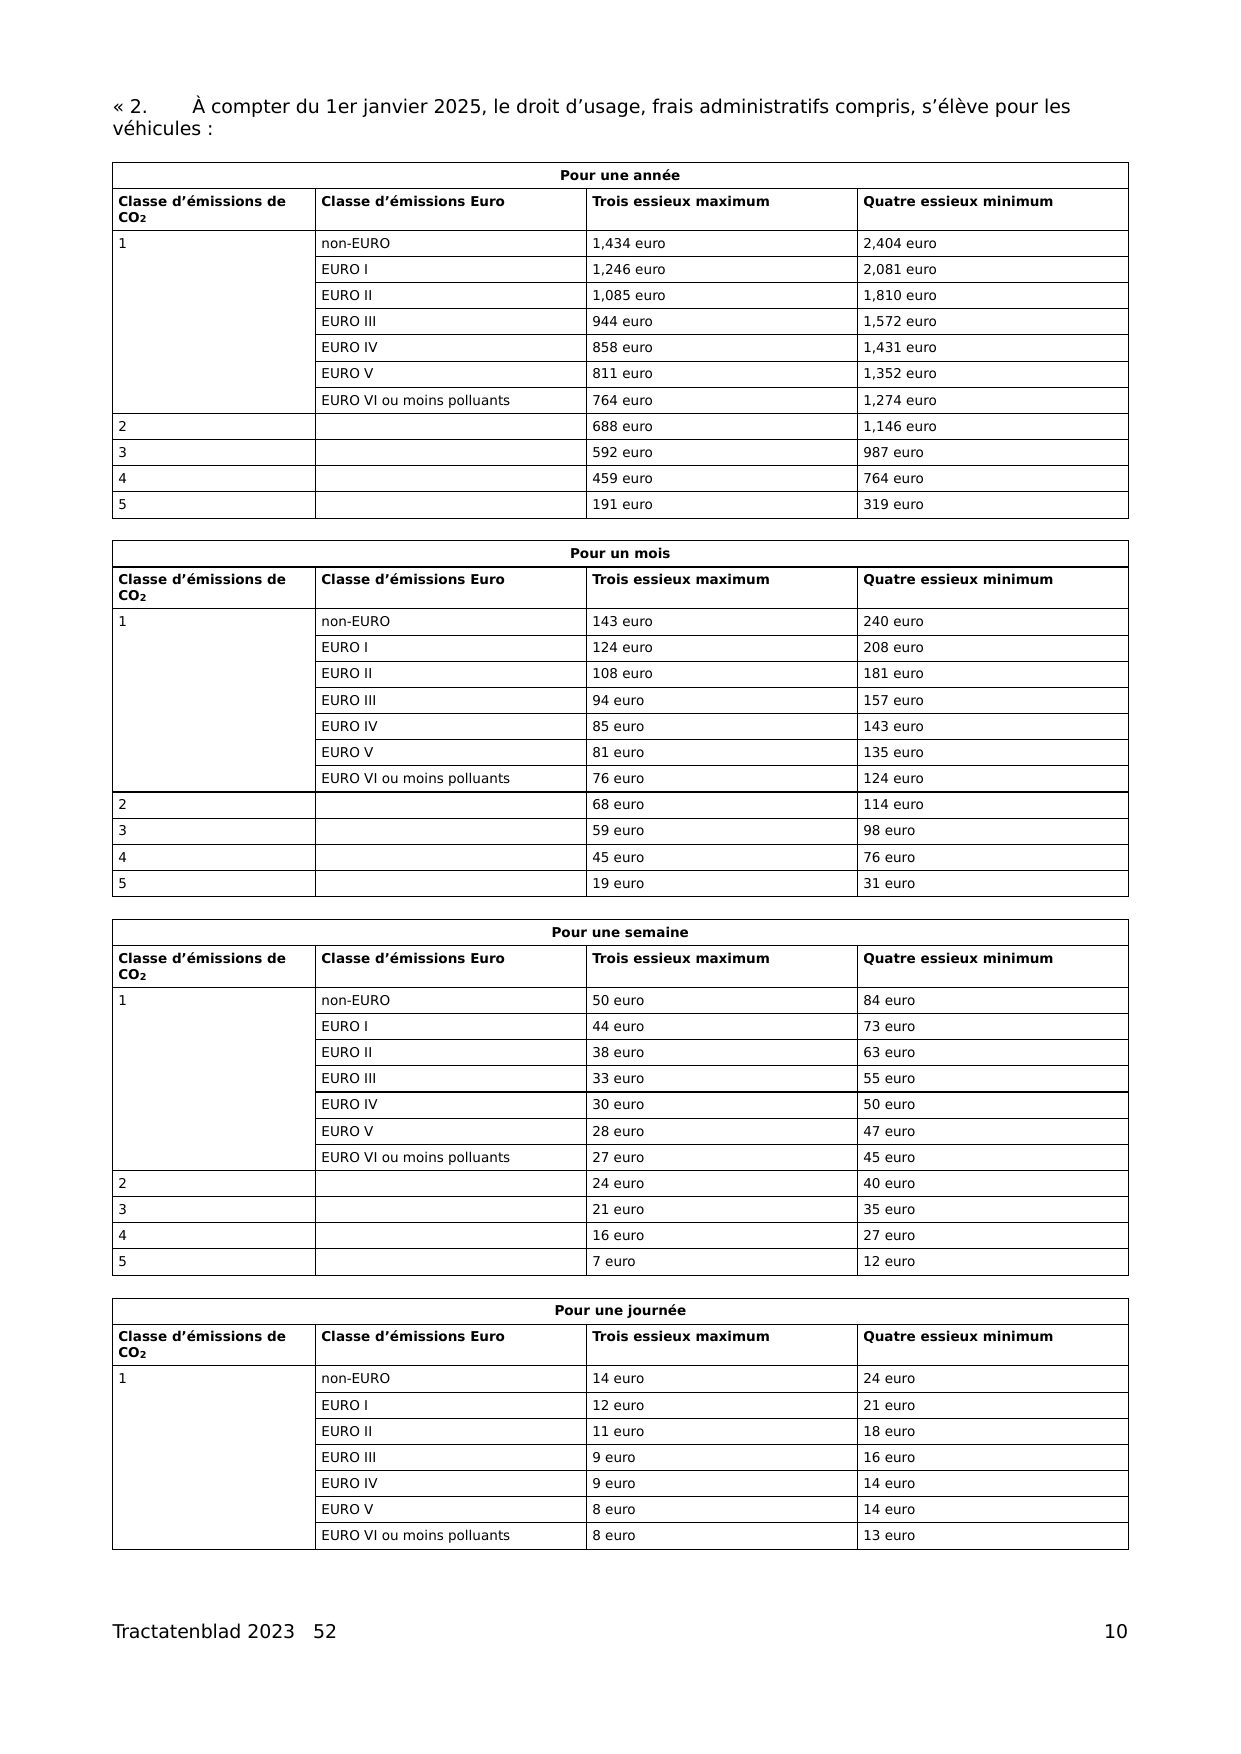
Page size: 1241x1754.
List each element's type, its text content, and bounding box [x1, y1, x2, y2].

table_cell Classe d’émissions Euro [316, 1325, 586, 1365]
table_cell EURO V [316, 740, 586, 765]
table_cell 1,352 euro [858, 362, 1128, 387]
table_cell 240 euro [858, 609, 1128, 634]
table_cell Quatre essieux minimum [858, 189, 1128, 230]
table_cell 19 euro [587, 871, 857, 896]
table_cell 3 [113, 1197, 315, 1222]
table_cell 9 euro [587, 1445, 857, 1470]
table_cell non-EURO [316, 609, 586, 634]
table_cell 63 euro [858, 1040, 1128, 1065]
table_cell EURO III [316, 688, 586, 713]
table_cell 3 [113, 819, 315, 844]
table_cell 5 [113, 1249, 315, 1274]
table_cell [316, 414, 586, 439]
table_cell 44 euro [587, 1014, 857, 1039]
table_cell non-EURO [316, 1366, 586, 1392]
table_cell 592 euro [587, 440, 857, 465]
table_cell 2 [113, 1171, 315, 1196]
table_cell 18 euro [858, 1419, 1128, 1444]
table_cell EURO II [316, 283, 586, 308]
table_cell 143 euro [858, 714, 1128, 739]
table_cell 84 euro [858, 988, 1128, 1013]
table_cell EURO VI ou moins polluants [316, 1145, 586, 1170]
table_cell 124 euro [587, 636, 857, 661]
table_cell 1,246 euro [587, 257, 857, 282]
table_cell 1 [113, 609, 315, 791]
table_cell 14 euro [587, 1366, 857, 1392]
table_cell EURO II [316, 1419, 586, 1444]
table_cell 35 euro [858, 1197, 1128, 1222]
table_cell EURO IV [316, 714, 586, 739]
table_cell 1,274 euro [858, 388, 1128, 413]
table_cell 8 euro [587, 1523, 857, 1548]
table_cell Trois essieux maximum [587, 568, 857, 608]
table_cell Trois essieux maximum [587, 946, 857, 987]
table_cell 13 euro [858, 1523, 1128, 1548]
table_cell EURO I [316, 636, 586, 661]
table_cell 55 euro [858, 1066, 1128, 1091]
table_cell [316, 1249, 586, 1274]
table_cell Classe d’émissions de CO2 [113, 568, 315, 608]
table_cell EURO VI ou moins polluants [316, 766, 586, 791]
table_cell 76 euro [587, 766, 857, 791]
table_cell EURO IV [316, 1093, 586, 1118]
table_cell EURO II [316, 1040, 586, 1065]
table_cell 1,434 euro [587, 231, 857, 256]
table_cell 2 [113, 793, 315, 817]
table_cell 944 euro [587, 309, 857, 334]
table_cell Quatre essieux minimum [858, 946, 1128, 987]
table_cell 76 euro [858, 845, 1128, 870]
table_header Pour une journée [113, 1299, 1128, 1323]
table_cell EURO V [316, 362, 586, 387]
table_cell 30 euro [587, 1093, 857, 1118]
table_cell EURO V [316, 1497, 586, 1522]
table_cell 81 euro [587, 740, 857, 765]
table_cell 38 euro [587, 1040, 857, 1065]
table_cell 5 [113, 871, 315, 896]
table_cell EURO III [316, 1445, 586, 1470]
table_cell 124 euro [858, 766, 1128, 791]
table_cell 28 euro [587, 1119, 857, 1144]
table_cell 108 euro [587, 662, 857, 687]
table_cell 31 euro [858, 871, 1128, 896]
table_cell Classe d’émissions Euro [316, 189, 586, 230]
table_cell 14 euro [858, 1471, 1128, 1496]
table_cell 181 euro [858, 662, 1128, 687]
table_cell 98 euro [858, 819, 1128, 844]
table_cell EURO III [316, 309, 586, 334]
table_cell 1,431 euro [858, 335, 1128, 361]
table_cell EURO V [316, 1119, 586, 1144]
table_cell 858 euro [587, 335, 857, 361]
table_cell Classe d’émissions de CO2 [113, 1325, 315, 1365]
table_header Pour une semaine [113, 920, 1128, 945]
table_cell 27 euro [587, 1145, 857, 1170]
table_cell [316, 440, 586, 465]
table_cell EURO I [316, 257, 586, 282]
table_cell 764 euro [858, 466, 1128, 491]
table_cell [316, 845, 586, 870]
table_cell [316, 793, 586, 817]
table_cell EURO IV [316, 335, 586, 361]
table_cell Classe d’émissions Euro [316, 568, 586, 608]
table_cell 114 euro [858, 793, 1128, 817]
table_cell EURO III [316, 1066, 586, 1091]
table_cell 157 euro [858, 688, 1128, 713]
table_cell Quatre essieux minimum [858, 1325, 1128, 1365]
table_cell EURO IV [316, 1471, 586, 1496]
table_cell 45 euro [587, 845, 857, 870]
table_cell 24 euro [858, 1366, 1128, 1392]
table_cell 1,810 euro [858, 283, 1128, 308]
table_cell 7 euro [587, 1249, 857, 1274]
table_cell 1 [113, 988, 315, 1170]
table_cell 50 euro [587, 988, 857, 1013]
table_header Pour une année [113, 163, 1128, 188]
table_cell 8 euro [587, 1497, 857, 1522]
table_cell 12 euro [587, 1393, 857, 1418]
table_cell 12 euro [858, 1249, 1128, 1274]
table_cell EURO I [316, 1393, 586, 1418]
table_cell 4 [113, 1223, 315, 1248]
table_cell [316, 1223, 586, 1248]
table_cell non-EURO [316, 988, 586, 1013]
table_cell 11 euro [587, 1419, 857, 1444]
table_cell [316, 871, 586, 896]
table_cell 811 euro [587, 362, 857, 387]
table_cell 2 [113, 414, 315, 439]
table_cell 16 euro [858, 1445, 1128, 1470]
table_cell 4 [113, 845, 315, 870]
table_cell [316, 1197, 586, 1222]
table_cell Classe d’émissions Euro [316, 946, 586, 987]
table_cell 45 euro [858, 1145, 1128, 1170]
table_cell 16 euro [587, 1223, 857, 1248]
table_cell EURO VI ou moins polluants [316, 1523, 586, 1548]
table_cell 764 euro [587, 388, 857, 413]
table_cell 1,146 euro [858, 414, 1128, 439]
table_cell EURO II [316, 662, 586, 687]
table_cell 459 euro [587, 466, 857, 491]
table_cell 21 euro [858, 1393, 1128, 1418]
table_cell 21 euro [587, 1197, 857, 1222]
table_cell 1 [113, 231, 315, 413]
table_cell 33 euro [587, 1066, 857, 1091]
table_cell 68 euro [587, 793, 857, 817]
table_cell 14 euro [858, 1497, 1128, 1522]
table_cell 2,404 euro [858, 231, 1128, 256]
table_cell [316, 466, 586, 491]
table_cell [316, 819, 586, 844]
table_cell Trois essieux maximum [587, 1325, 857, 1365]
table_cell 1,085 euro [587, 283, 857, 308]
table_cell 135 euro [858, 740, 1128, 765]
table_header Pour un mois [113, 541, 1128, 566]
table_cell 50 euro [858, 1093, 1128, 1118]
table_cell 688 euro [587, 414, 857, 439]
table_cell 5 [113, 492, 315, 517]
table_cell Classe d’émissions de CO2 [113, 189, 315, 230]
table_cell 85 euro [587, 714, 857, 739]
table_cell 2,081 euro [858, 257, 1128, 282]
table_cell EURO VI ou moins polluants [316, 388, 586, 413]
table_cell 1 [113, 1366, 315, 1548]
table_cell 987 euro [858, 440, 1128, 465]
table_cell 9 euro [587, 1471, 857, 1496]
table_cell [316, 1171, 586, 1196]
table_cell 1,572 euro [858, 309, 1128, 334]
table_cell [316, 492, 586, 517]
table_cell EURO I [316, 1014, 586, 1039]
table_cell non-EURO [316, 231, 586, 256]
table_cell Quatre essieux minimum [858, 568, 1128, 608]
table_cell 94 euro [587, 688, 857, 713]
table_cell 47 euro [858, 1119, 1128, 1144]
table_cell 4 [113, 466, 315, 491]
table_cell 208 euro [858, 636, 1128, 661]
table_cell Classe d’émissions de CO2 [113, 946, 315, 987]
table_cell 24 euro [587, 1171, 857, 1196]
table_cell 3 [113, 440, 315, 465]
table_cell 319 euro [858, 492, 1128, 517]
table_cell 59 euro [587, 819, 857, 844]
table_cell 27 euro [858, 1223, 1128, 1248]
text « 2. À compter du 1er janvier 2025, le droit d’usage, frais administratifs compris, s’élève pour les véhicules : [112, 96, 1128, 140]
table_cell 191 euro [587, 492, 857, 517]
table_cell 73 euro [858, 1014, 1128, 1039]
table_cell Trois essieux maximum [587, 189, 857, 230]
table_cell 40 euro [858, 1171, 1128, 1196]
table_cell 143 euro [587, 609, 857, 634]
